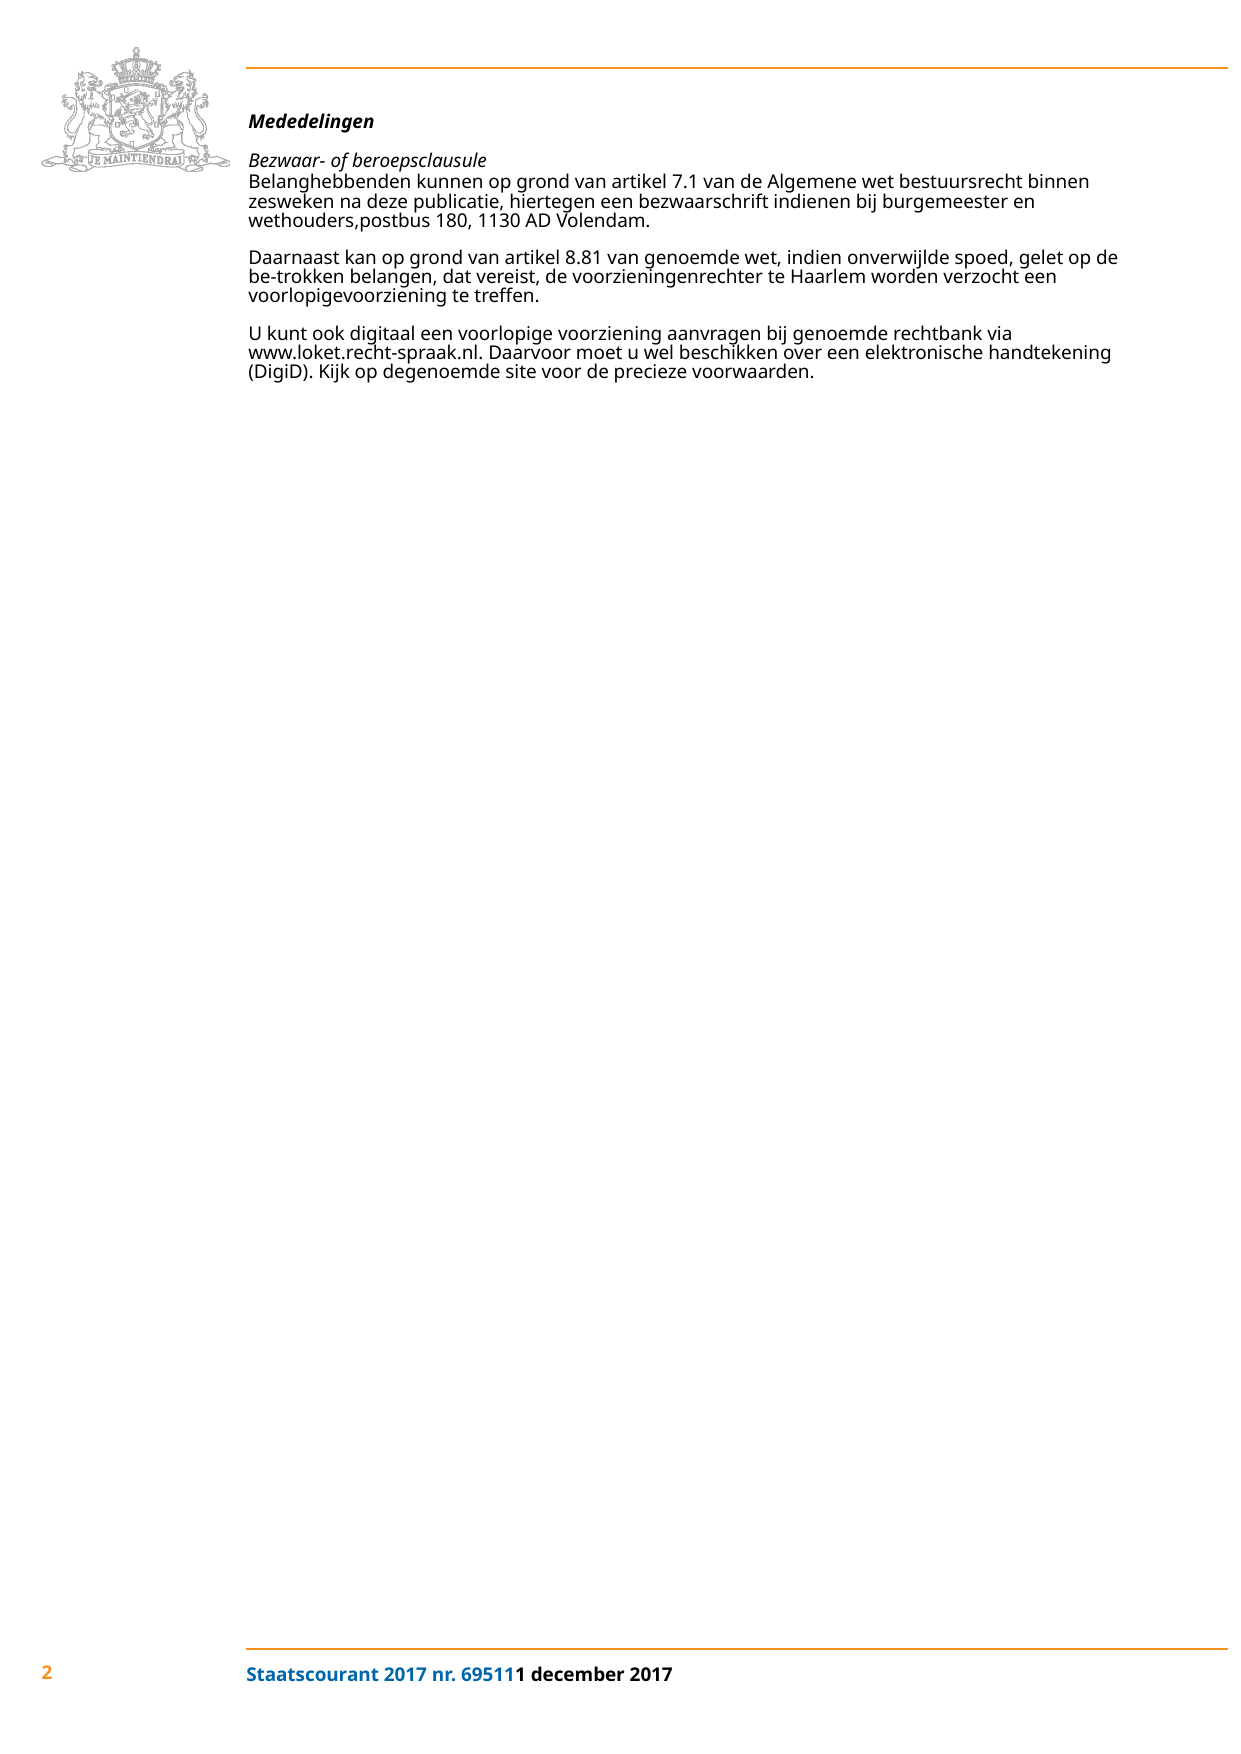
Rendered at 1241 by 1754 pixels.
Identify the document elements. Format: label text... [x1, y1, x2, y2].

text U kunt ook digitaal een voorlopige voorziening aanvragen bij genoemde rechtbank via www.loket.recht-spraak.nl. Daarvoor moet u wel beschikken over een elektronische handtekening (DigiD). Kijk op degenoemde site voor de precieze voorwaarden. [248, 324, 1152, 382]
text Daarnaast kan op grond van artikel 8.81 van genoemde wet, indien onverwijlde spoed, gelet op de be-trokken belangen, dat vereist, de voorzieningenrechter te Haarlem worden verzocht een voorlopigevoorziening te treffen. [248, 249, 1152, 307]
text Mededelingen [248, 108, 1152, 134]
text Belanghebbenden kunnen op grond van artikel 7.1 van de Algemene wet bestuursrecht binnen zesweken na deze publicatie, hiertegen een bezwaarschrift indienen bij burgemeester en wethouders,postbus 180, 1130 AD Volendam. [248, 173, 1152, 231]
picture [41, 47, 231, 172]
text Bezwaar- of beroepsclausule [248, 148, 1152, 173]
